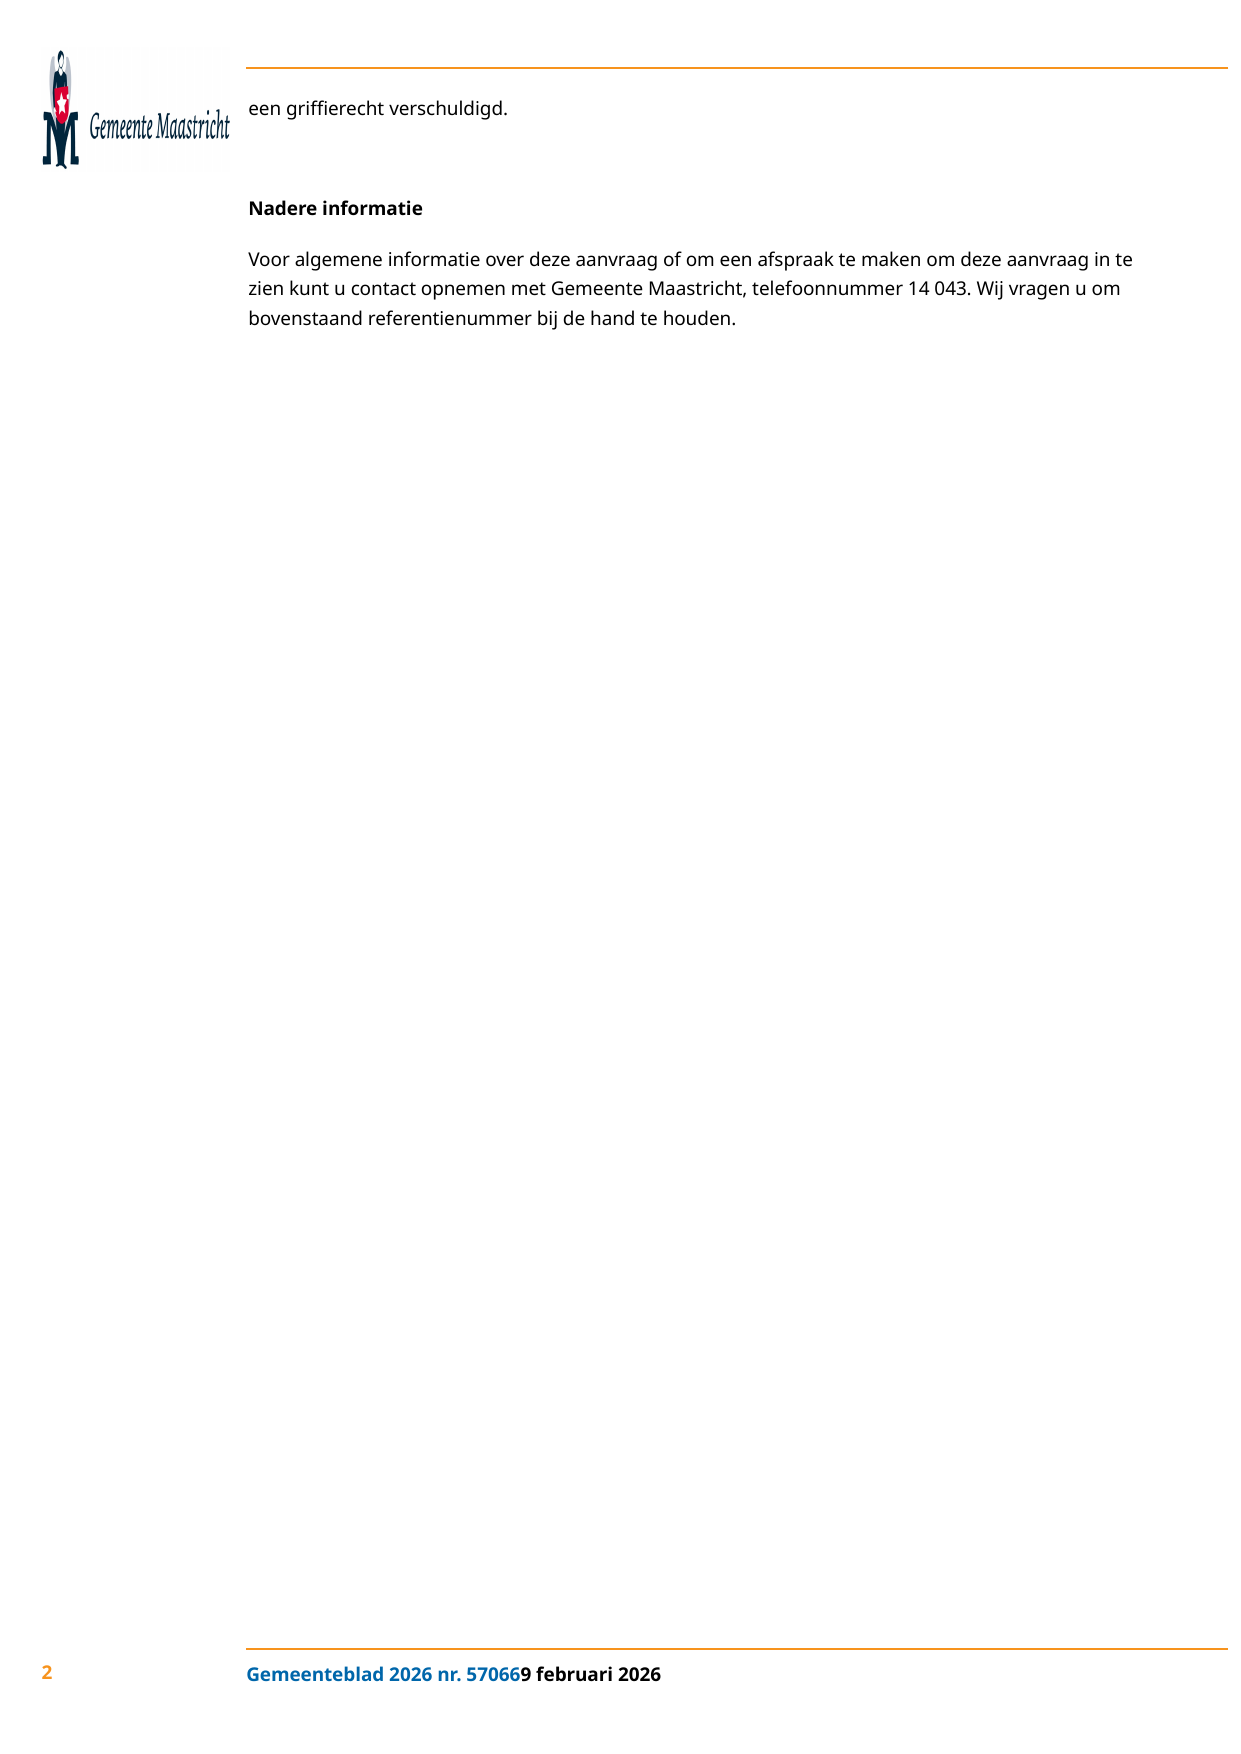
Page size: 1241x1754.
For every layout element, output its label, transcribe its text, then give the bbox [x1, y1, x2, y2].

text Voor algemene informatie over deze aanvraag of om een afspraak te maken om deze aanvraag in te zien kunt u contact opnemen met Gemeente Maastricht, telefoonnummer 14 043. Wij vragen u om bovenstaand referentienummer bij de hand te houden. [248, 246, 1152, 331]
picture [41, 47, 231, 172]
text Nadere informatie [248, 196, 1152, 221]
text een griffierecht verschuldigd. [248, 95, 1152, 121]
